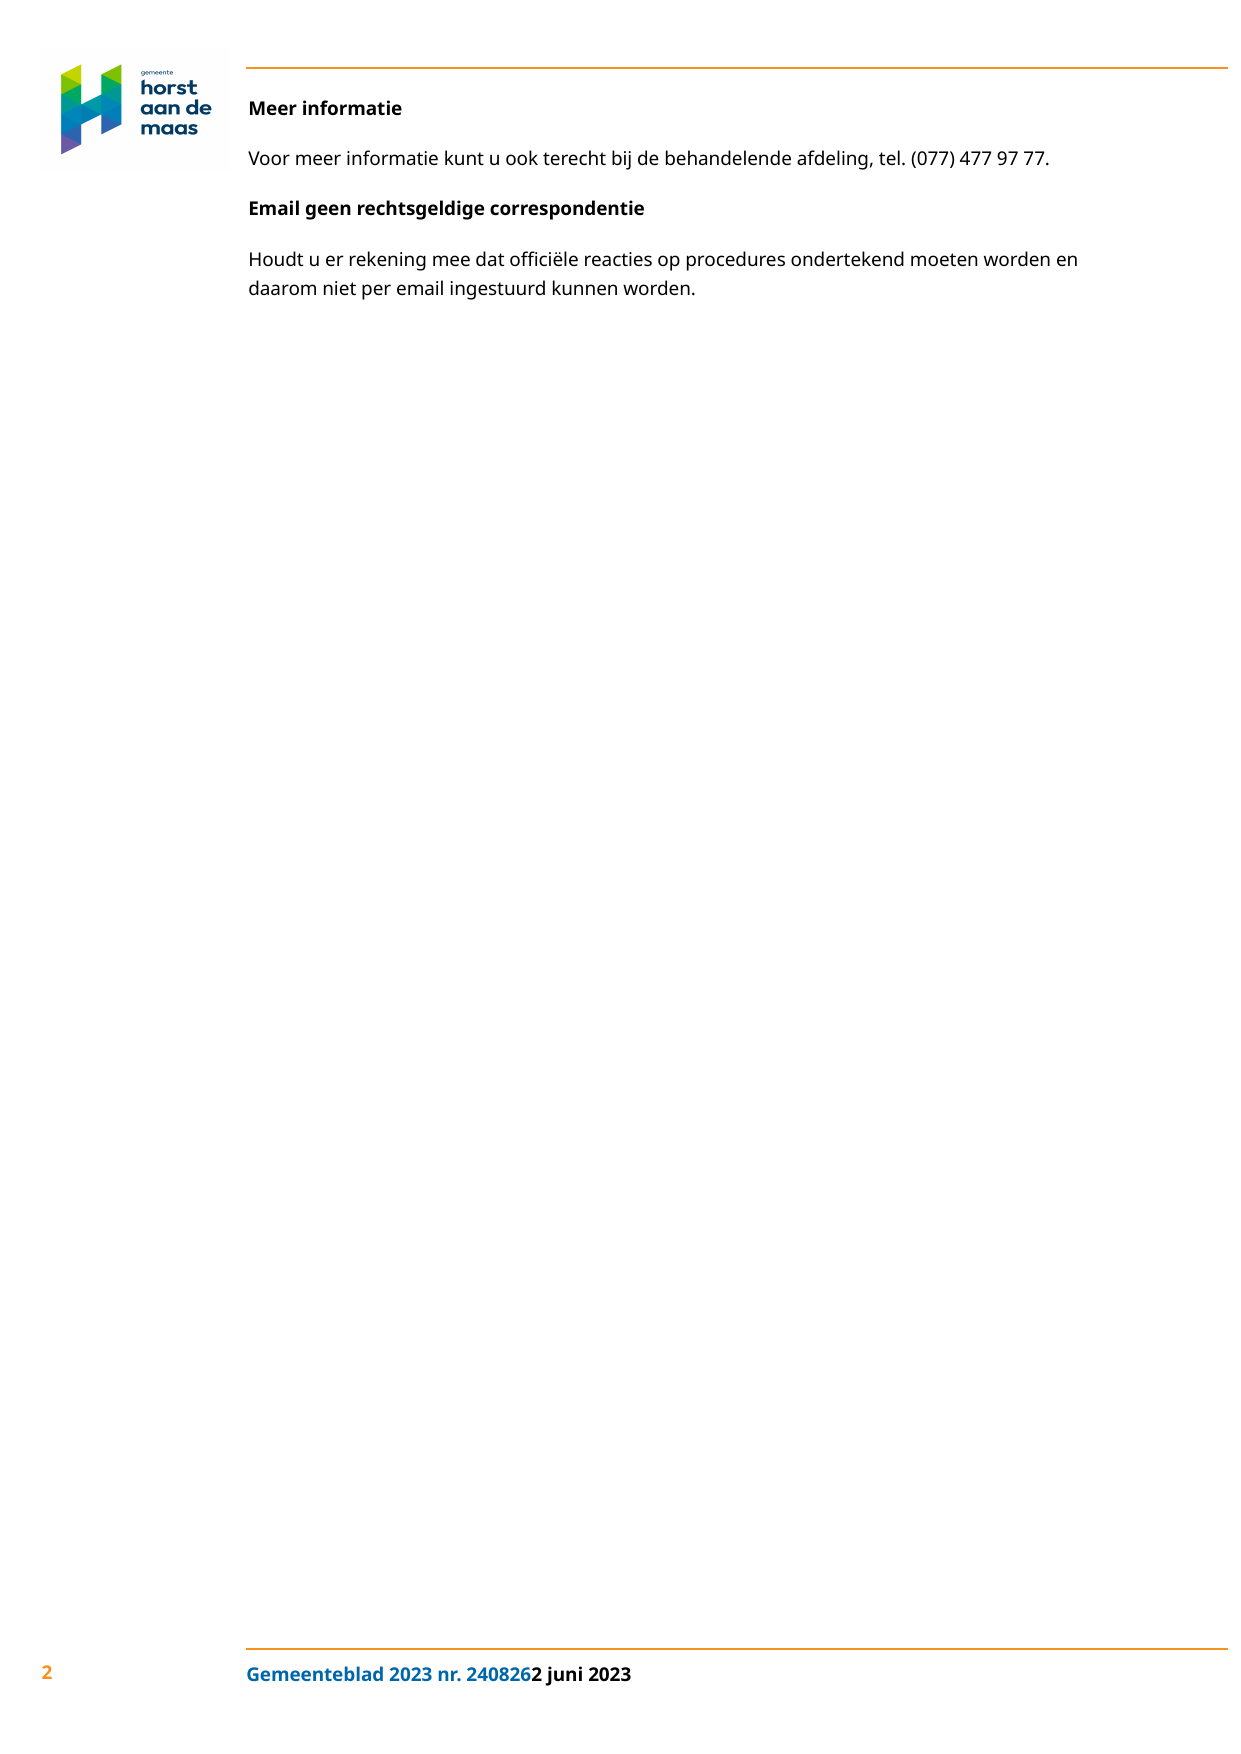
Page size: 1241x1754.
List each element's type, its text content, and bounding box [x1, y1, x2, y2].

text Email geen rechtsgeldige correspondentie [248, 196, 1152, 221]
text Voor meer informatie kunt u ook terecht bij de behandelende afdeling, tel. (077) 477 97 77. [248, 145, 1152, 171]
text Houdt u er rekening mee dat officiële reacties op procedures ondertekend moeten worden en daarom niet per email ingestuurd kunnen worden. [248, 246, 1152, 301]
picture [41, 47, 231, 172]
text Meer informatie [248, 95, 1152, 121]
